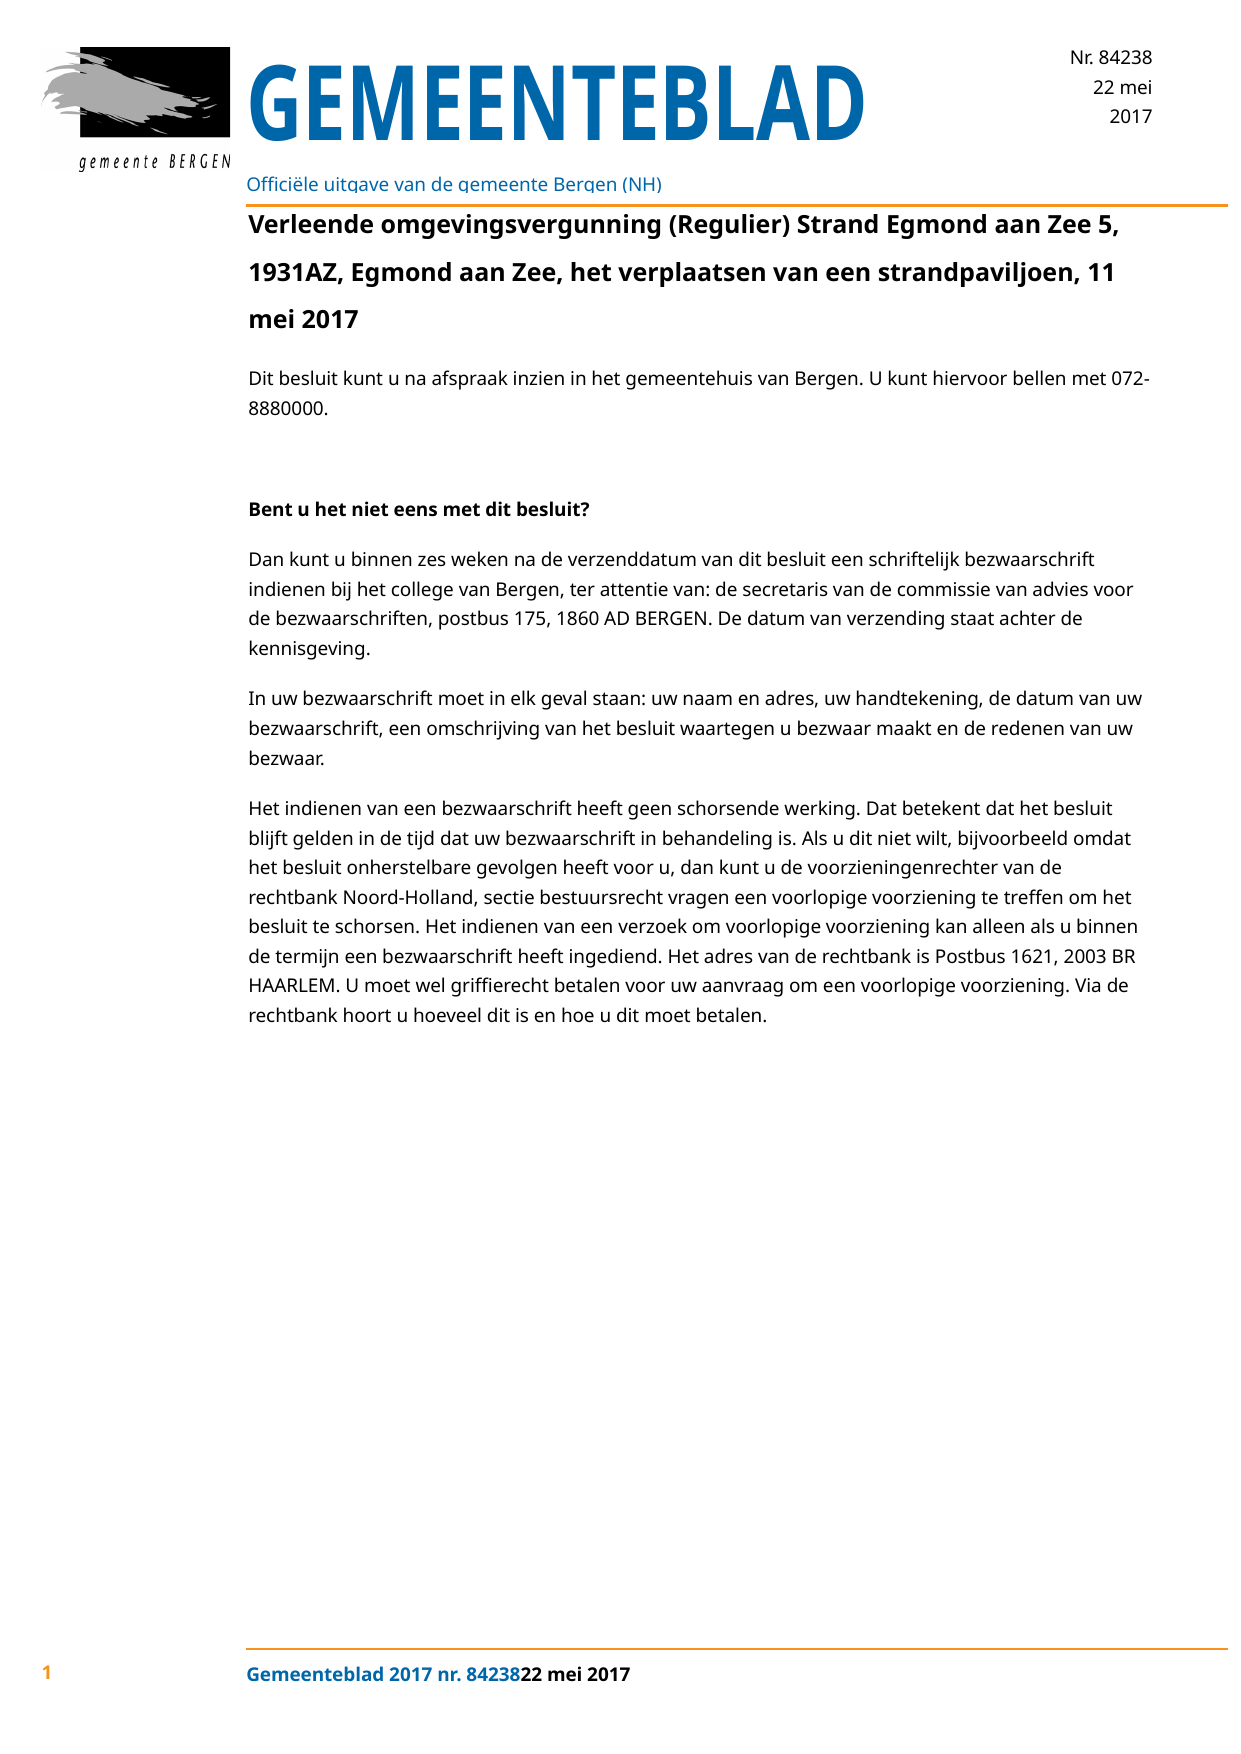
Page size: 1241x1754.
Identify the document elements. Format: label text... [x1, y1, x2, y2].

text Bent u het niet eens met dit besluit? [248, 496, 1152, 522]
text In uw bezwaarschrift moet in elk geval staan: uw naam en adres, uw handtekening, de datum van uw bezwaarschrift, een omschrijving van het besluit waartegen u bezwaar maakt en de redenen van uw bezwaar. [248, 686, 1152, 770]
text Dan kunt u binnen zes weken na de verzenddatum van dit besluit een schriftelijk bezwaarschrift indienen bij het college van Bergen, ter attentie van: de secretaris van de commissie van advies voor de bezwaarschriften, postbus 175, 1860 AD BERGEN. De datum van verzending staat achter de kennisgeving. [248, 546, 1152, 661]
picture [41, 47, 231, 172]
text Dit besluit kunt u na afspraak inzien in het gemeentehuis van Bergen. U kunt hiervoor bellen met 072-8880000. [248, 366, 1152, 421]
text Het indienen van een bezwaarschrift heeft geen schorsende werking. Dat betekent dat het besluit blijft gelden in de tijd dat uw bezwaarschrift in behandeling is. Als u dit niet wilt, bijvoorbeeld omdat het besluit onherstelbare gevolgen heeft voor u, dan kunt u de voorzieningenrechter van de rechtbank Noord-Holland, sectie bestuursrecht vragen een voorlopige voorziening te treffen om het besluit te schorsen. Het indienen van een verzoek om voorlopige voorziening kan alleen als u binnen de termijn een bezwaarschrift heeft ingediend. Het adres van de rechtbank is Postbus 1621, 2003 BR HAARLEM. U moet wel griffierecht betalen voor uw aanvraag om een voorlopige voorziening. Via de rechtbank hoort u hoeveel dit is en hoe u dit moet betalen. [248, 795, 1152, 1028]
text Verleende omgevingsvergunning (Regulier) Strand Egmond aan Zee 5, 1931AZ, Egmond aan Zee, het verplaatsen van een strandpaviljoen, 11 mei 2017 [248, 207, 1152, 336]
